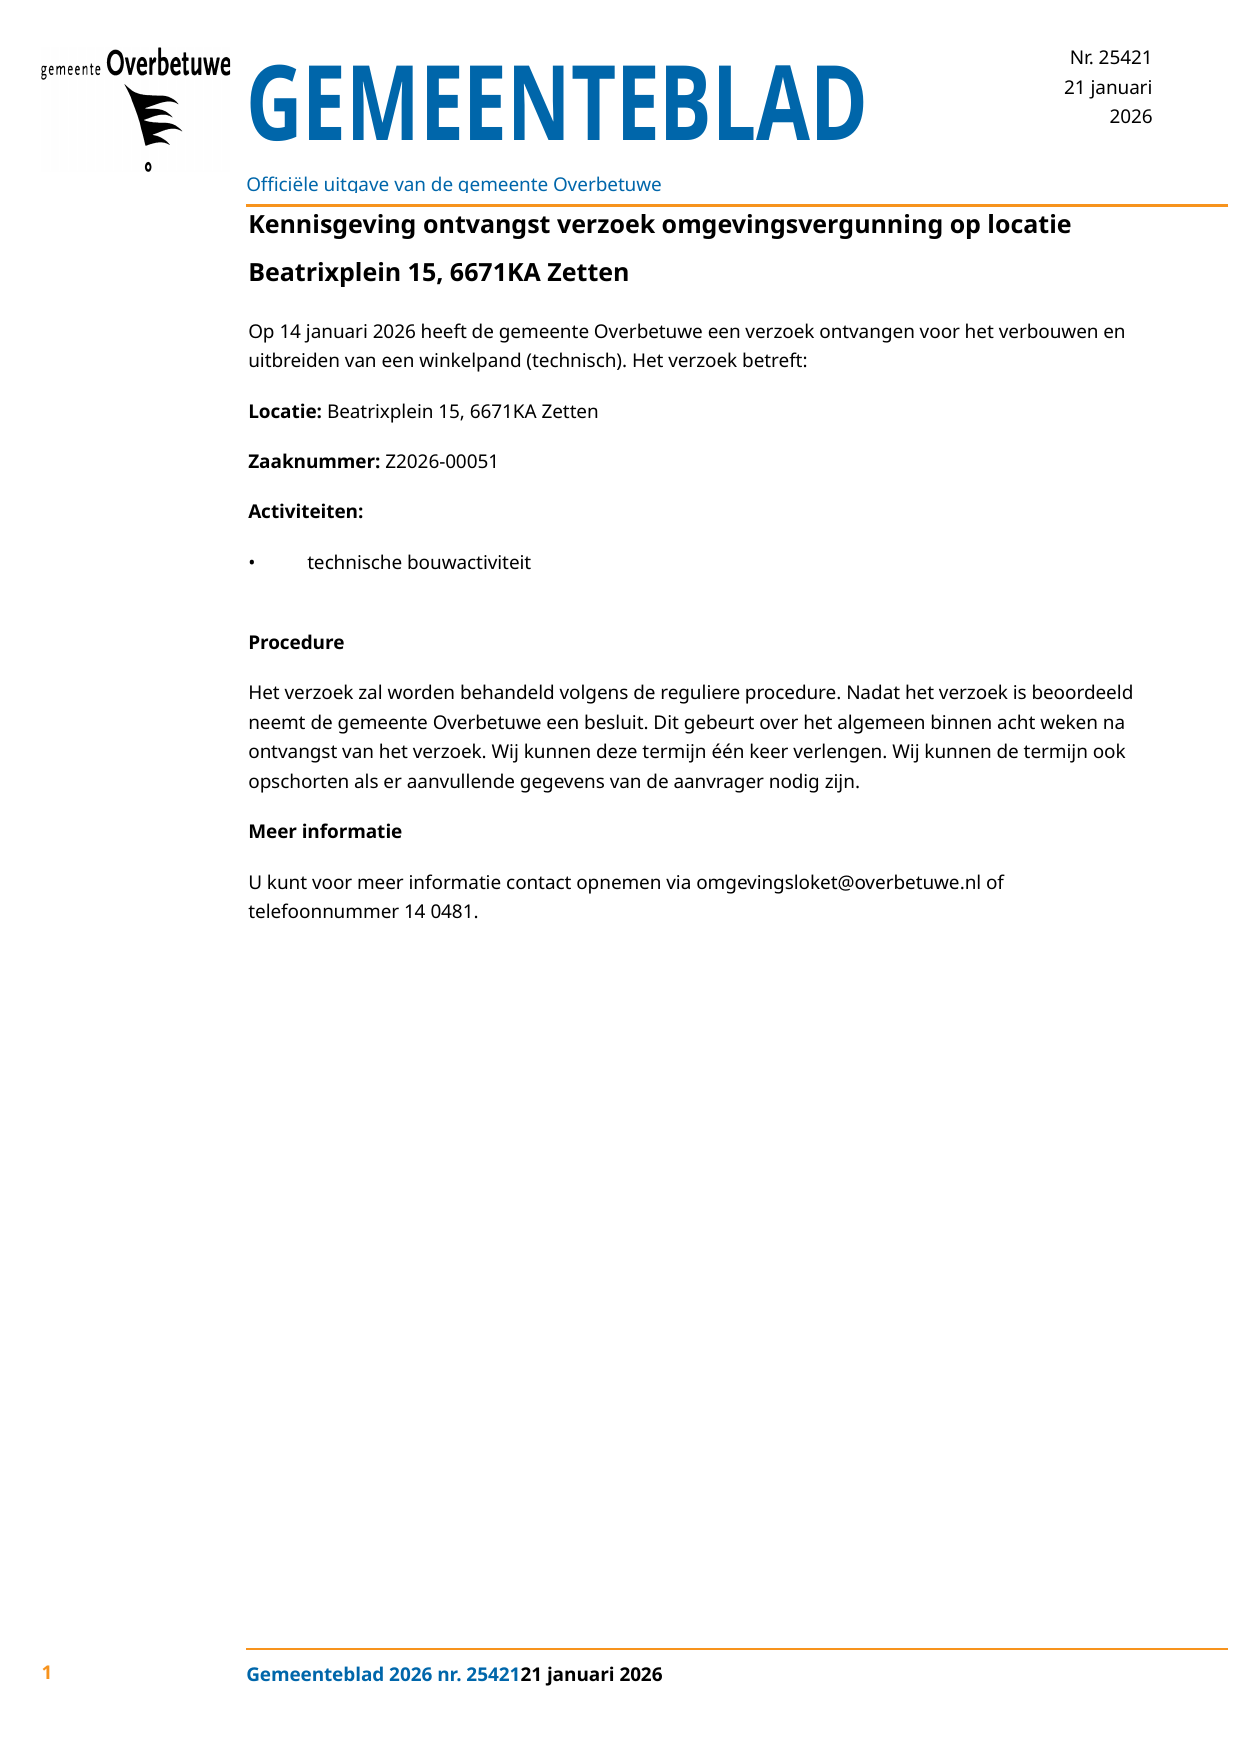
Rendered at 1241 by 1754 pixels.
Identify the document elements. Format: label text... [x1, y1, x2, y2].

list technische bouwactiviteit [248, 549, 1152, 575]
picture [41, 47, 231, 172]
text Zaaknummer: Z2026-00051 [248, 448, 1152, 474]
text U kunt voor meer informatie contact opnemen via omgevingsloket@overbetuwe.nl of telefoonnummer 14 0481. [248, 869, 1152, 924]
text Meer informatie [248, 819, 1152, 844]
text Op 14 januari 2026 heeft de gemeente Overbetuwe een verzoek ontvangen voor het verbouwen en uitbreiden van een winkelpand (technisch). Het verzoek betreft: [248, 318, 1152, 373]
text Kennisgeving ontvangst verzoek omgevingsvergunning op locatie Beatrixplein 15, 6671KA Zetten [248, 207, 1152, 288]
text Activiteiten: [248, 499, 1152, 524]
text Het verzoek zal worden behandeld volgens de reguliere procedure. Nadat het verzoek is beoordeeld neemt de gemeente Overbetuwe een besluit. Dit gebeurt over het algemeen binnen acht weken na ontvangst van het verzoek. Wij kunnen deze termijn één keer verlengen. Wij kunnen de termijn ook opschorten als er aanvullende gegevens van de aanvrager nodig zijn. [248, 679, 1152, 794]
text Procedure [248, 629, 1152, 655]
text Locatie: Beatrixplein 15, 6671KA Zetten [248, 398, 1152, 424]
